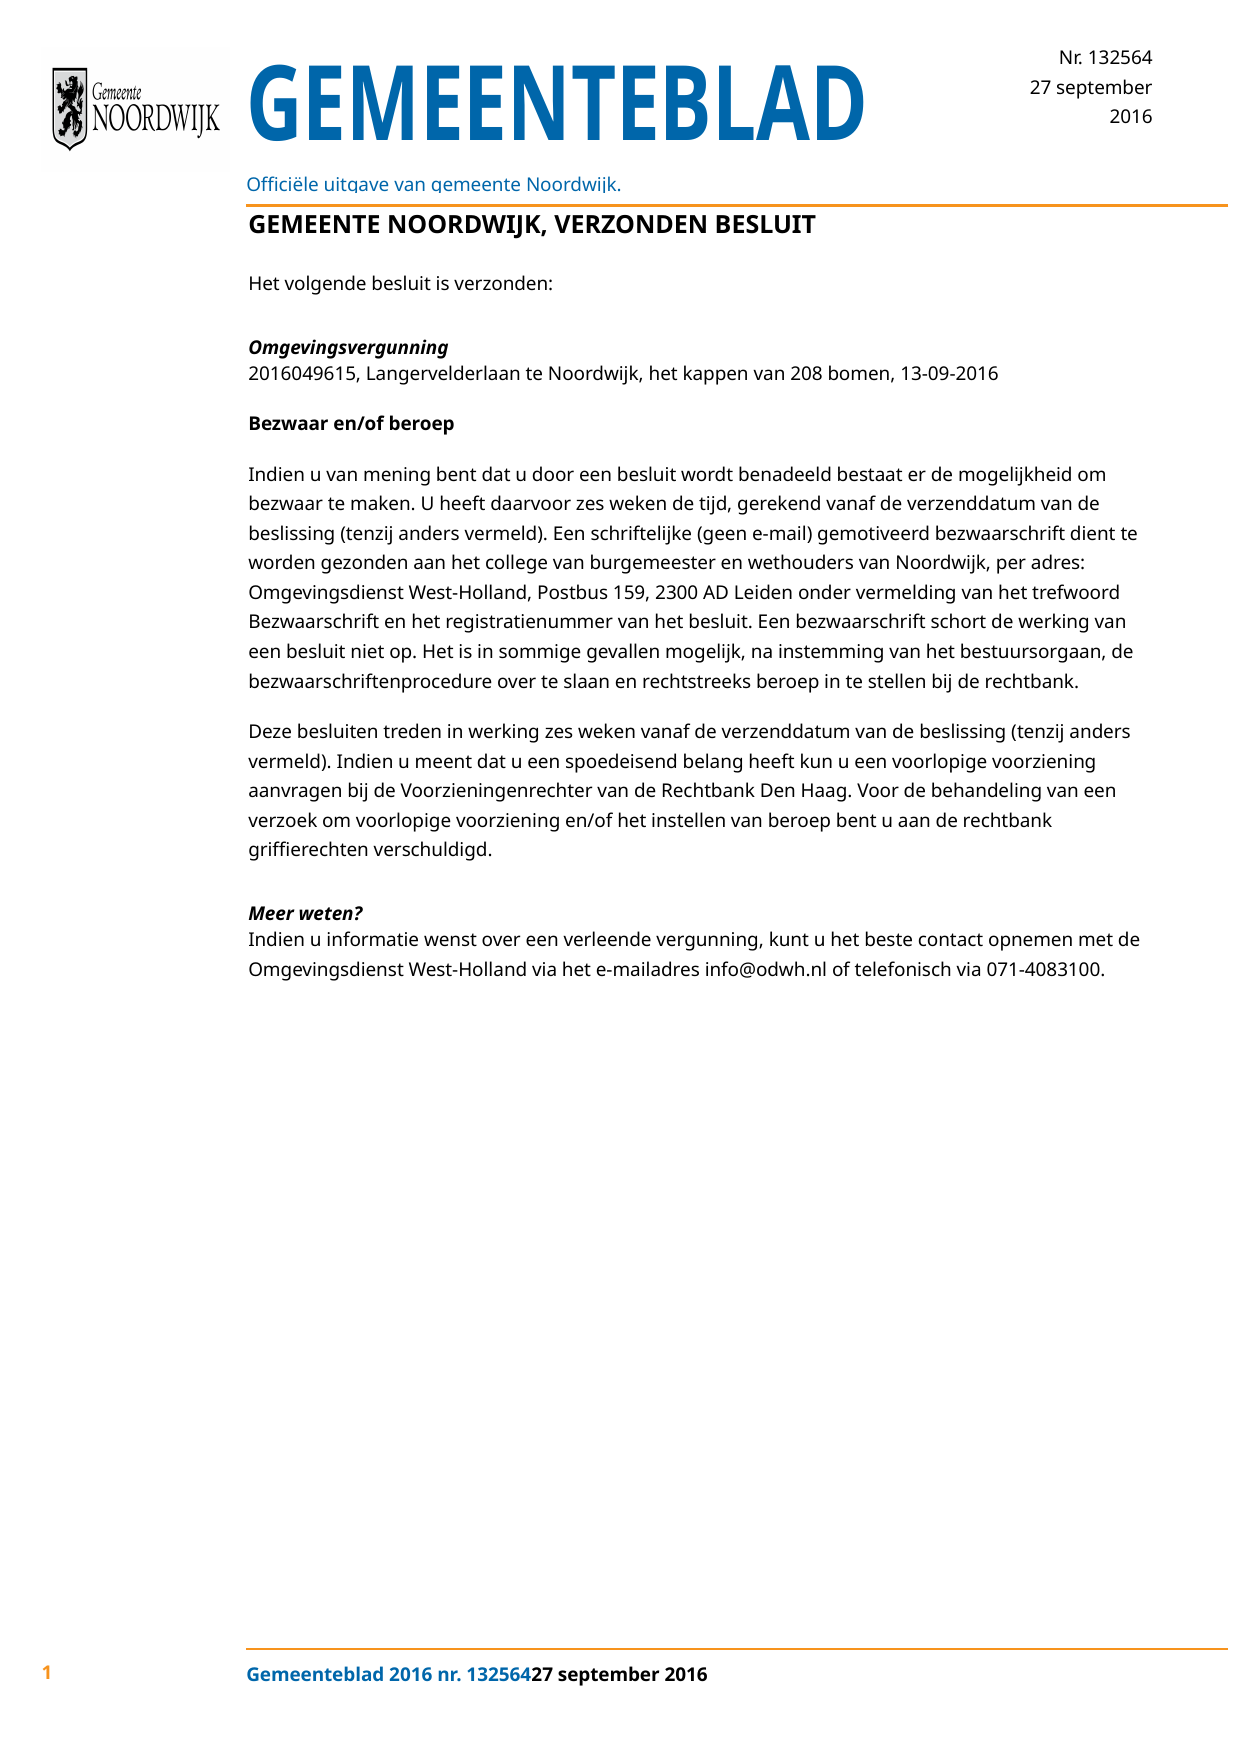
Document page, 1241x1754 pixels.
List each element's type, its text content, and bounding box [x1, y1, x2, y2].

text Indien u informatie wenst over een verleende vergunning, kunt u het beste contact opnemen met de Omgevingsdienst West-Holland via het e-mailadres info@odwh.nl of telefonisch via 071-4083100. [248, 926, 1152, 982]
text Meer weten? [248, 901, 1152, 926]
text Omgevingsvergunning [248, 334, 1152, 360]
text GEMEENTE NOORDWIJK, VERZONDEN BESLUIT [248, 207, 1152, 241]
text Deze besluiten treden in werking zes weken vanaf de verzenddatum van de beslissing (tenzij anders vermeld). Indien u meent dat u een spoedeisend belang heeft kun u een voorlopige voorziening aanvragen bij de Voorzieningenrechter van de Rechtbank Den Haag. Voor de behandeling van een verzoek om voorlopige voorziening en/of het instellen van beroep bent u aan de rechtbank griffierechten verschuldigd. [248, 718, 1152, 862]
text Het volgende besluit is verzonden: [248, 270, 1152, 296]
text Indien u van mening bent dat u door een besluit wordt benadeeld bestaat er de mogelijkheid om bezwaar te maken. U heeft daarvoor zes weken de tijd, gerekend vanaf de verzenddatum van de beslissing (tenzij anders vermeld). Een schriftelijke (geen e-mail) gemotiveerd bezwaarschrift dient te worden gezonden aan het college van burgemeester en wethouders van Noordwijk, per adres: Omgevingsdienst West-Holland, Postbus 159, 2300 AD Leiden onder vermelding van het trefwoord Bezwaarschrift en het registratienummer van het besluit. Een bezwaarschrift schort de werking van een besluit niet op. Het is in sommige gevallen mogelijk, na instemming van het bestuursorgaan, de bezwaarschriftenprocedure over te slaan en rechtstreeks beroep in te stellen bij de rechtbank. [248, 461, 1152, 694]
text 2016049615, Langervelderlaan te Noordwijk, het kappen van 208 bomen, 13-09-2016 [248, 360, 1152, 386]
text Bezwaar en/of beroep [248, 410, 1152, 436]
picture [41, 47, 231, 172]
